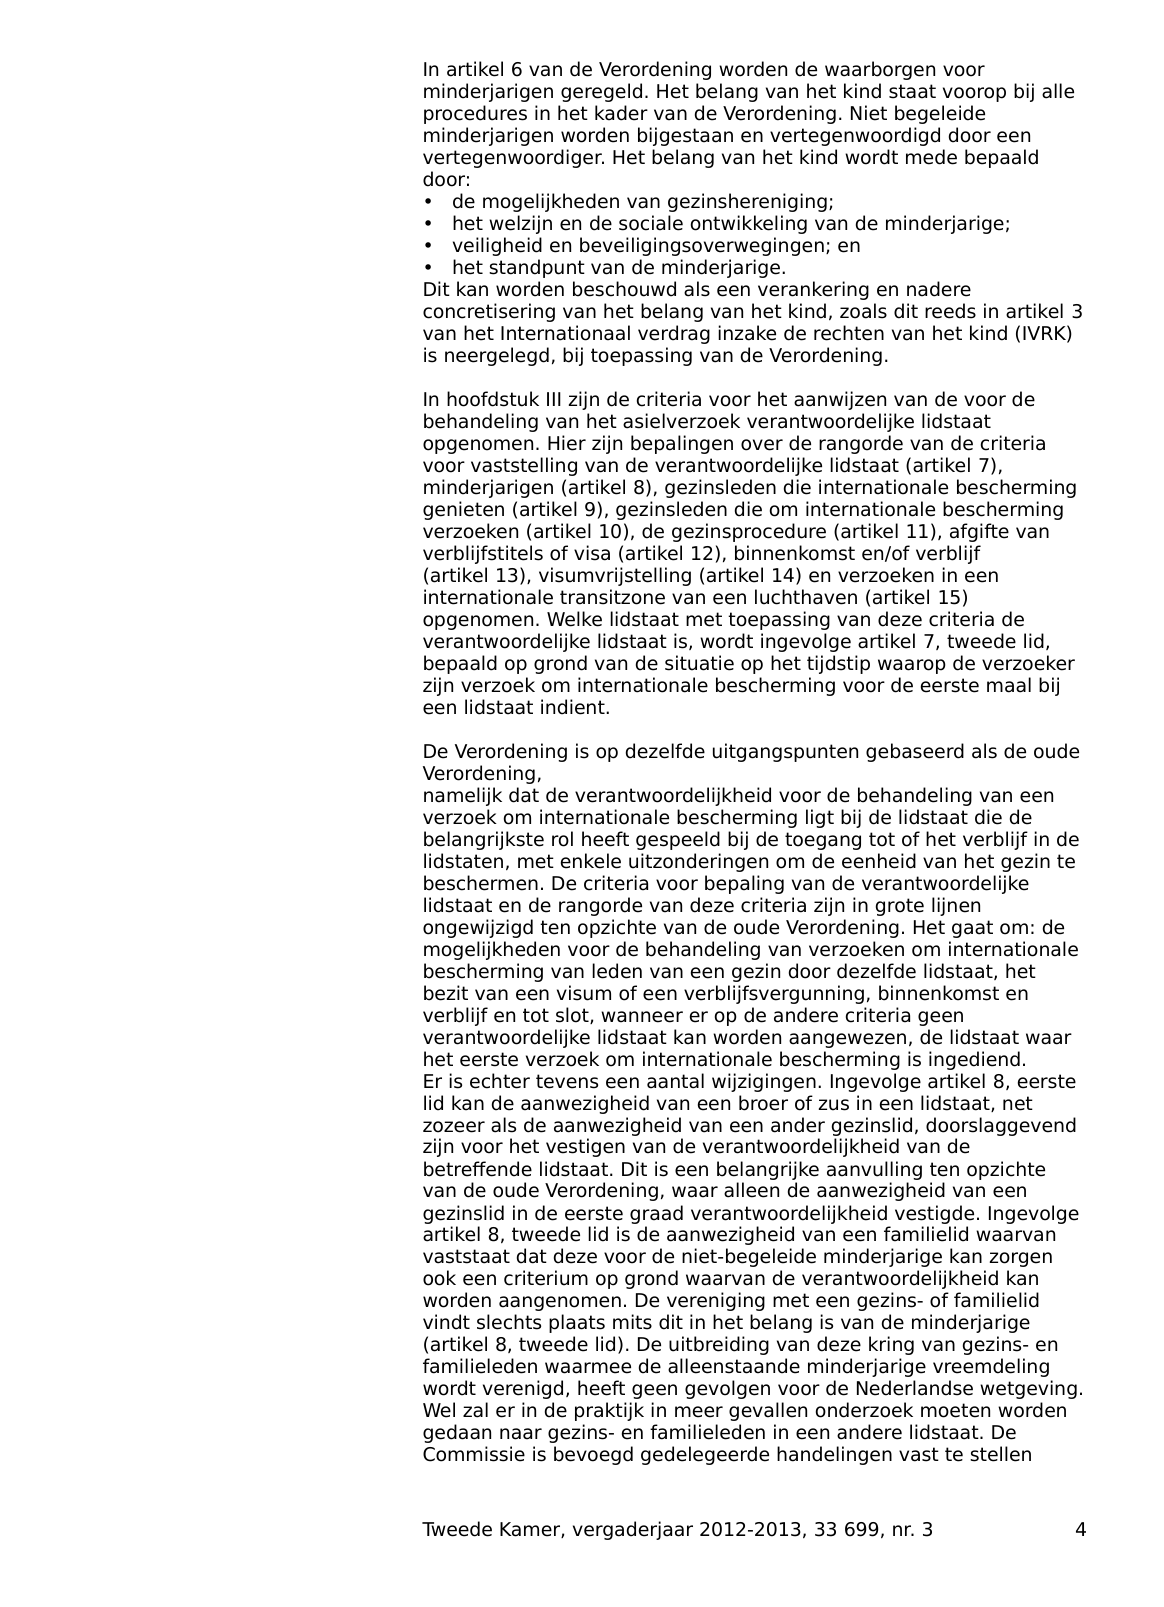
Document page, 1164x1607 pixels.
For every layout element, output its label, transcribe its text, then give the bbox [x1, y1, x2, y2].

text • veiligheid en beveiligingsoverwegingen; en [422, 235, 1087, 257]
text In artikel 6 van de Verordening worden de waarborgen voor minderjarigen geregeld. Het belang van het kind staat voorop bij alle procedures in het kader van de Verordening. Niet begeleide minderjarigen worden bijgestaan en vertegenwoordigd door een vertegenwoordiger. Het belang van het kind wordt mede bepaald door: [422, 59, 1087, 191]
text • de mogelijkheden van gezinshereniging; [422, 191, 1087, 213]
text Er is echter tevens een aantal wijzigingen. Ingevolge artikel 8, eerste lid kan de aanwezigheid van een broer of zus in een lidstaat, net zozeer als de aanwezigheid van een ander gezinslid, doorslaggevend zijn voor het vestigen van de verantwoordelijkheid van de betreffende lidstaat. Dit is een belangrijke aanvulling ten opzichte van de oude Verordening, waar alleen de aanwezigheid van een gezinslid in de eerste graad verantwoordelijkheid vestigde. Ingevolge artikel 8, tweede lid is de aanwezigheid van een familielid waarvan vaststaat dat deze voor de niet-begeleide minderjarige kan zorgen ook een criterium op grond waarvan de verantwoordelijkheid kan worden aangenomen. De vereniging met een gezins- of familielid vindt slechts plaats mits dit in het belang is van de minderjarige (artikel 8, tweede lid). De uitbreiding van deze kring van gezins- en familieleden waarmee de alleenstaande minderjarige vreemdeling wordt verenigd, heeft geen gevolgen voor de Nederlandse wetgeving. Wel zal er in de praktijk in meer gevallen onderzoek moeten worden gedaan naar gezins- en familieleden in een andere lidstaat. De Commissie is bevoegd gedelegeerde handelingen vast te stellen [422, 1071, 1087, 1466]
text De Verordening is op dezelfde uitgangspunten gebaseerd als de oude Verordening, [422, 741, 1087, 785]
text In hoofdstuk III zijn de criteria voor het aanwijzen van de voor de behandeling van het asielverzoek verantwoordelijke lidstaat opgenomen. Hier zijn bepalingen over de rangorde van de criteria voor vaststelling van de verantwoordelijke lidstaat (artikel 7), minderjarigen (artikel 8), gezinsleden die internationale bescherming genieten (artikel 9), gezinsleden die om internationale bescherming verzoeken (artikel 10), de gezinsprocedure (artikel 11), afgifte van verblijfstitels of visa (artikel 12), binnenkomst en/of verblijf (artikel 13), visumvrijstelling (artikel 14) en verzoeken in een internationale transitzone van een luchthaven (artikel 15) opgenomen. Welke lidstaat met toepassing van deze criteria de verantwoordelijke lidstaat is, wordt ingevolge artikel 7, tweede lid, bepaald op grond van de situatie op het tijdstip waarop de verzoeker zijn verzoek om internationale bescherming voor de eerste maal bij een lidstaat indient. [422, 389, 1087, 719]
text • het standpunt van de minderjarige. [422, 257, 1087, 279]
text Dit kan worden beschouwd als een verankering en nadere concretisering van het belang van het kind, zoals dit reeds in artikel 3 van het Internationaal verdrag inzake de rechten van het kind (IVRK) is neergelegd, bij toepassing van de Verordening. [422, 279, 1087, 367]
text • het welzijn en de sociale ontwikkeling van de minderjarige; [422, 213, 1087, 235]
text namelijk dat de verantwoordelijkheid voor de behandeling van een verzoek om internationale bescherming ligt bij de lidstaat die de belangrijkste rol heeft gespeeld bij de toegang tot of het verblijf in de lidstaten, met enkele uitzonderingen om de eenheid van het gezin te beschermen. De criteria voor bepaling van de verantwoordelijke lidstaat en de rangorde van deze criteria zijn in grote lijnen ongewijzigd ten opzichte van de oude Verordening. Het gaat om: de mogelijkheden voor de behandeling van verzoeken om internationale bescherming van leden van een gezin door dezelfde lidstaat, het bezit van een visum of een verblijfsvergunning, binnenkomst en verblijf en tot slot, wanneer er op de andere criteria geen verantwoordelijke lidstaat kan worden aangewezen, de lidstaat waar het eerste verzoek om internationale bescherming is ingediend. [422, 785, 1087, 1071]
